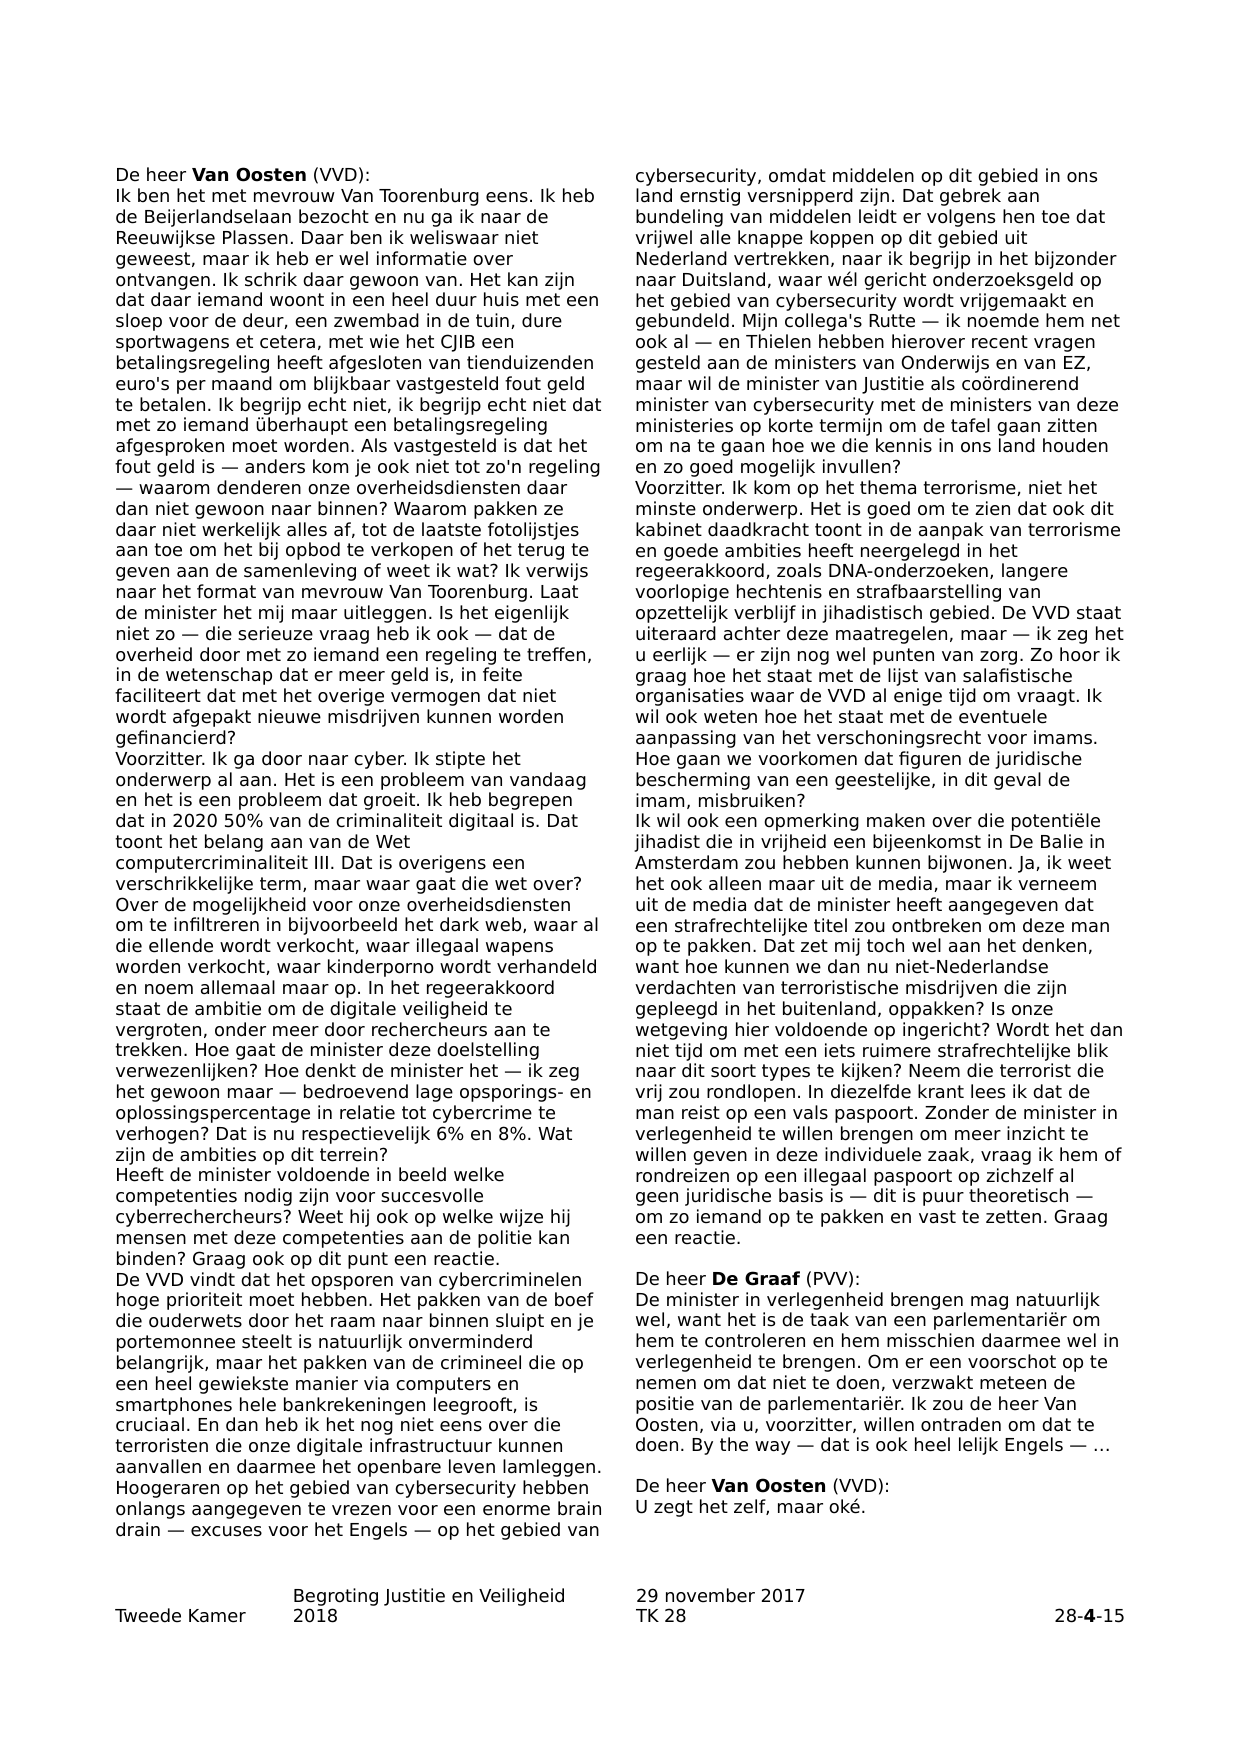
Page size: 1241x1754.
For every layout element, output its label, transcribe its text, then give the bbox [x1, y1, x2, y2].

text De heer Van Oosten (VVD): [635, 1476, 1125, 1497]
text U zegt het zelf, maar oké. [635, 1497, 1125, 1518]
text De heer Van Oosten (VVD): [115, 165, 605, 186]
text Ik wil ook een opmerking maken over die potentiële jihadist die in vrijheid een bijeenkomst in De Balie in Amsterdam zou hebben kunnen bijwonen. Ja, ik weet het ook alleen maar uit de media, maar ik verneem uit de media dat de minister heeft aangegeven dat een strafrechtelijke titel zou ontbreken om deze man op te pakken. Dat zet mij toch wel aan het denken, want hoe kunnen we dan nu niet-Nederlandse verdachten van terroristische misdrijven die zijn gepleegd in het buitenland, oppakken? Is onze wetgeving hier voldoende op ingericht? Wordt het dan niet tijd om met een iets ruimere strafrechtelijke blik naar dit soort types te kijken? Neem die terrorist die vrij zou rondlopen. In diezelfde krant lees ik dat de man reist op een vals paspoort. Zonder de minister in verlegenheid te willen brengen om meer inzicht te willen geven in deze individuele zaak, vraag ik hem of rondreizen op een illegaal paspoort op zichzelf al geen juridische basis is — dit is puur theoretisch — om zo iemand op te pakken en vast te zetten. Graag een reactie. [635, 811, 1125, 1249]
text Voorzitter. Ik ga door naar cyber. Ik stipte het onderwerp al aan. Het is een probleem van vandaag en het is een probleem dat groeit. Ik heb begrepen dat in 2020 50% van de criminaliteit digitaal is. Dat toont het belang aan van de Wet computercriminaliteit III. Dat is overigens een verschrikkelijke term, maar waar gaat die wet over? Over de mogelijkheid voor onze overheidsdiensten om te infiltreren in bijvoorbeeld het dark web, waar al die ellende wordt verkocht, waar illegaal wapens worden verkocht, waar kinderporno wordt verhandeld en noem allemaal maar op. In het regeerakkoord staat de ambitie om de digitale veiligheid te vergroten, onder meer door rechercheurs aan te trekken. Hoe gaat de minister deze doelstelling verwezenlijken? Hoe denkt de minister het — ik zeg het gewoon maar — bedroevend lage opsporings- en oplossingspercentage in relatie tot cybercrime te verhogen? Dat is nu respectievelijk 6% en 8%. Wat zijn de ambities op dit terrein? [115, 748, 605, 1165]
text De heer De Graaf (PVV): [635, 1269, 1125, 1289]
text De VVD vindt dat het opsporen van cybercriminelen hoge prioriteit moet hebben. Het pakken van de boef die ouderwets door het raam naar binnen sluipt en je portemonnee steelt is natuurlijk onverminderd belangrijk, maar het pakken van de crimineel die op een heel gewiekste manier via computers en smartphones hele bankrekeningen leegrooft, is cruciaal. En dan heb ik het nog niet eens over die terroristen die onze digitale infrastructuur kunnen aanvallen en daarmee het openbare leven lamleggen. Hoogeraren op het gebied van cybersecurity hebben onlangs aangegeven te vrezen voor een enorme brain drain — excuses voor het Engels — op het gebied van [115, 1269, 605, 1540]
text Heeft de minister voldoende in beeld welke competenties nodig zijn voor succesvolle cyberrechercheurs? Weet hij ook op welke wijze hij mensen met deze competenties aan de politie kan binden? Graag ook op dit punt een reactie. [115, 1165, 605, 1269]
text De minister in verlegenheid brengen mag natuurlijk wel, want het is de taak van een parlementariër om hem te controleren en hem misschien daarmee wel in verlegenheid te brengen. Om er een voorschot op te nemen om dat niet te doen, verzwakt meteen de positie van de parlementariër. Ik zou de heer Van Oosten, via u, voorzitter, willen ontraden om dat te doen. By the way — dat is ook heel lelijk Engels — … [635, 1289, 1125, 1456]
text Ik ben het met mevrouw Van Toorenburg eens. Ik heb de Beijerlandselaan bezocht en nu ga ik naar de Reeuwijkse Plassen. Daar ben ik weliswaar niet geweest, maar ik heb er wel informatie over ontvangen. Ik schrik daar gewoon van. Het kan zijn dat daar iemand woont in een heel duur huis met een sloep voor de deur, een zwembad in de tuin, dure sportwagens et cetera, met wie het CJIB een betalingsregeling heeft afgesloten van tienduizenden euro's per maand om blijkbaar vastgesteld fout geld te betalen. Ik begrijp echt niet, ik begrijp echt niet dat met zo iemand überhaupt een betalingsregeling afgesproken moet worden. Als vastgesteld is dat het fout geld is — anders kom je ook niet tot zo'n regeling — waarom denderen onze overheidsdiensten daar dan niet gewoon naar binnen? Waarom pakken ze daar niet werkelijk alles af, tot de laatste fotolijstjes aan toe om het bij opbod te verkopen of het terug te geven aan de samenleving of weet ik wat? Ik verwijs naar het format van mevrouw Van Toorenburg. Laat de minister het mij maar uitleggen. Is het eigenlijk niet zo — die serieuze vraag heb ik ook — dat de overheid door met zo iemand een regeling te treffen, in de wetenschap dat er meer geld is, in feite faciliteert dat met het overige vermogen dat niet wordt afgepakt nieuwe misdrijven kunnen worden gefinancierd? [115, 186, 605, 748]
text Voorzitter. Ik kom op het thema terrorisme, niet het minste onderwerp. Het is goed om te zien dat ook dit kabinet daadkracht toont in de aanpak van terrorisme en goede ambities heeft neergelegd in het regeerakkoord, zoals DNA-onderzoeken, langere voorlopige hechtenis en strafbaarstelling van opzettelijk verblijf in jihadistisch gebied. De VVD staat uiteraard achter deze maatregelen, maar — ik zeg het u eerlijk — er zijn nog wel punten van zorg. Zo hoor ik graag hoe het staat met de lijst van salafistische organisaties waar de VVD al enige tijd om vraagt. Ik wil ook weten hoe het staat met de eventuele aanpassing van het verschoningsrecht voor imams. Hoe gaan we voorkomen dat figuren de juridische bescherming van een geestelijke, in dit geval de imam, misbruiken? [635, 478, 1125, 811]
text cybersecurity, omdat middelen op dit gebied in ons land ernstig versnipperd zijn. Dat gebrek aan bundeling van middelen leidt er volgens hen toe dat vrijwel alle knappe koppen op dit gebied uit Nederland vertrekken, naar ik begrijp in het bijzonder naar Duitsland, waar wél gericht onderzoeksgeld op het gebied van cybersecurity wordt vrijgemaakt en gebundeld. Mijn collega's Rutte — ik noemde hem net ook al — en Thielen hebben hierover recent vragen gesteld aan de ministers van Onderwijs en van EZ, maar wil de minister van Justitie als coördinerend minister van cybersecurity met de ministers van deze ministeries op korte termijn om de tafel gaan zitten om na te gaan hoe we die kennis in ons land houden en zo goed mogelijk invullen? [635, 165, 1125, 478]
